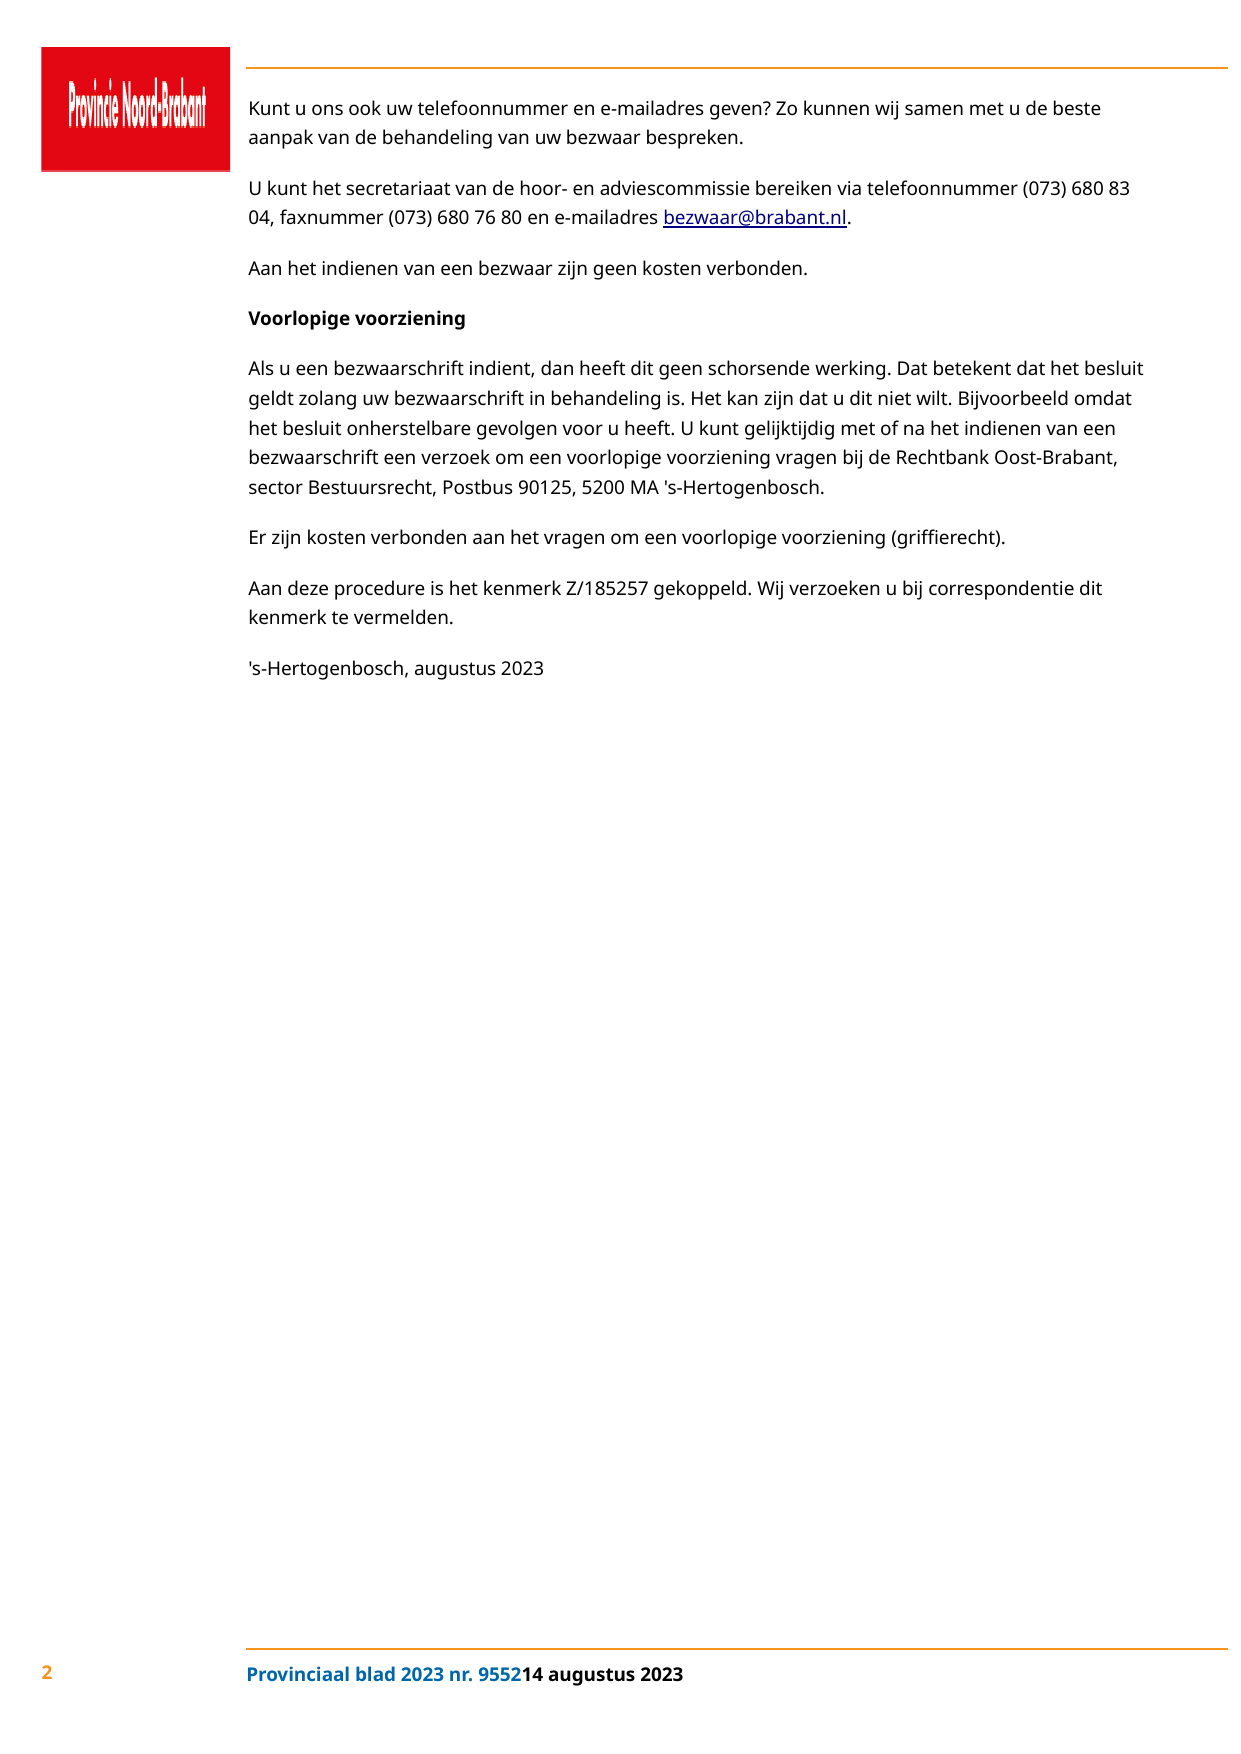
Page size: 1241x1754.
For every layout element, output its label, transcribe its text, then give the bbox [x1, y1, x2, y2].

text Voorlopige voorziening [248, 305, 1152, 331]
picture [41, 47, 231, 172]
text Als u een bezwaarschrift indient, dan heeft dit geen schorsende werking. Dat betekent dat het besluit geldt zolang uw bezwaarschrift in behandeling is. Het kan zijn dat u dit niet wilt. Bijvoorbeeld omdat het besluit onherstelbare gevolgen voor u heeft. U kunt gelijktijdig met of na het indienen van een bezwaarschrift een verzoek om een voorlopige voorziening vragen bij de Rechtbank Oost-Brabant, sector Bestuursrecht, Postbus 90125, 5200 MA 's‑Hertogenbosch. [248, 356, 1152, 500]
text 's-Hertogenbosch, augustus 2023 [248, 655, 1152, 681]
text Kunt u ons ook uw telefoonnummer en e-mailadres geven? Zo kunnen wij samen met u de beste aanpak van de behandeling van uw bezwaar bespreken. [248, 95, 1152, 150]
text U kunt het secretariaat van de hoor- en adviescommissie bereiken via telefoonnummer (073) 680 83 04, faxnummer (073) 680 76 80 en e-mailadres bezwaar@brabant.nl. [248, 175, 1152, 230]
text Er zijn kosten verbonden aan het vragen om een voorlopige voorziening (griffierecht). [248, 524, 1152, 550]
text Aan het indienen van een bezwaar zijn geen kosten verbonden. [248, 255, 1152, 281]
text Aan deze procedure is het kenmerk Z/185257 gekoppeld. Wij verzoeken u bij correspondentie dit kenmerk te vermelden. [248, 575, 1152, 630]
